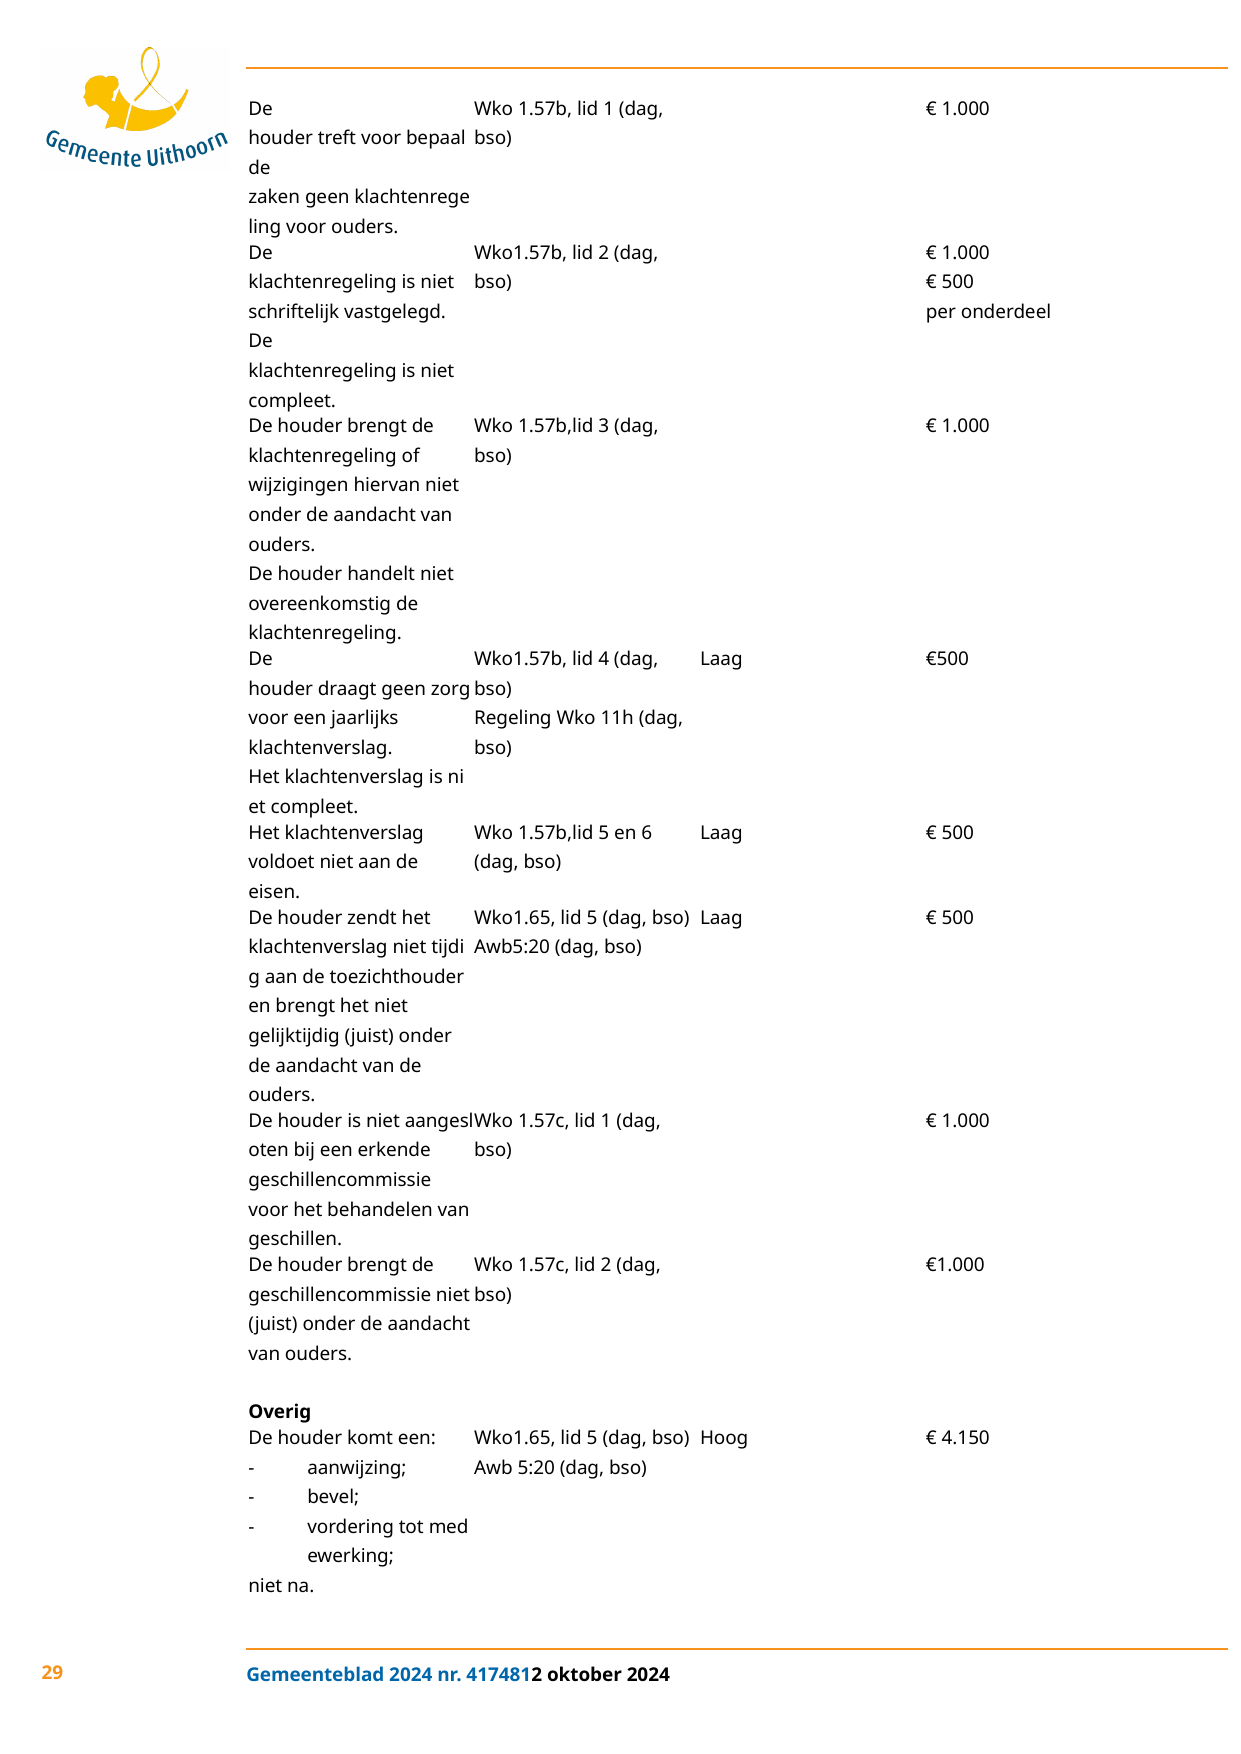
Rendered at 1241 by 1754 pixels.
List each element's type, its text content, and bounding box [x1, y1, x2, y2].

table_cell De houder brengt de geschillencommissie niet (juist) onder de aandacht van ouders. [248, 1251, 474, 1366]
table_cell Wko1.65, lid 5 (dag, bso) Awb 5:20 (dag, bso) [474, 1424, 700, 1598]
table_cell [700, 413, 926, 645]
table_cell € 1.000 [926, 95, 1152, 239]
table_cell De klachtenregeling is niet schriftelijk vastgelegd. De klachtenregeling is niet compleet. [248, 239, 474, 412]
table_cell € 500 [926, 819, 1152, 904]
table_cell Wko 1.57c, lid 2 (dag, bso) [474, 1251, 700, 1366]
table_cell Laag [700, 819, 926, 904]
table_cell [700, 1251, 926, 1366]
table_cell Wko 1.57b,lid 3 (dag, bso) [474, 413, 700, 645]
table_cell De houder draagt geen zorg voor een jaarlijks klachtenverslag. Het klachtenverslag is niet compleet. [248, 645, 474, 819]
table_cell De houder treft voor bepaalde zaken geen klachtenregeling voor ouders. [248, 95, 474, 239]
table_cell Wko1.57b, lid 2 (dag, bso) [474, 239, 700, 412]
table_cell Wko1.65, lid 5 (dag, bso) Awb5:20 (dag, bso) [474, 904, 700, 1107]
table_cell De houder brengt de klachtenregeling of wijzigingen hiervan niet onder de aandacht van ouders. De houder handelt niet overeenkomstig de klachtenregeling. [248, 413, 474, 645]
table_cell [700, 239, 926, 412]
table_header Overig [248, 1399, 1152, 1424]
table_cell Laag [700, 645, 926, 819]
table_cell € 500 [926, 904, 1152, 1107]
table_cell [700, 95, 926, 239]
table_cell De houder komt een: aanwijzing; bevel; vordering tot medewerking; niet na. [248, 1424, 474, 1598]
table_cell Wko1.57b, lid 4 (dag, bso) Regeling Wko 11h (dag, bso) [474, 645, 700, 819]
table_cell De houder zendt het klachtenverslag niet tijdig aan de toezichthouder en brengt het niet gelijktijdig (juist) onder de aandacht van de ouders. [248, 904, 474, 1107]
table_cell Wko 1.57b,lid 5 en 6 (dag, bso) [474, 819, 700, 904]
table_cell [700, 1107, 926, 1251]
table_cell Wko 1.57c, lid 1 (dag, bso) [474, 1107, 700, 1251]
table_cell €500 [926, 645, 1152, 819]
table_cell Hoog [700, 1424, 926, 1598]
table_cell € 1.000 € 500 per onderdeel [926, 239, 1152, 412]
table_cell € 4.150 [926, 1424, 1152, 1598]
table_cell Laag [700, 904, 926, 1107]
table_cell Wko 1.57b, lid 1 (dag, bso) [474, 95, 700, 239]
picture [41, 47, 231, 172]
table_cell €1.000 [926, 1251, 1152, 1366]
table_cell Het klachtenverslag voldoet niet aan de eisen. [248, 819, 474, 904]
table_cell € 1.000 [926, 413, 1152, 645]
table_cell € 1.000 [926, 1107, 1152, 1251]
table_cell De houder is niet aangesloten bij een erkende geschillencommissie voor het behandelen van geschillen. [248, 1107, 474, 1251]
